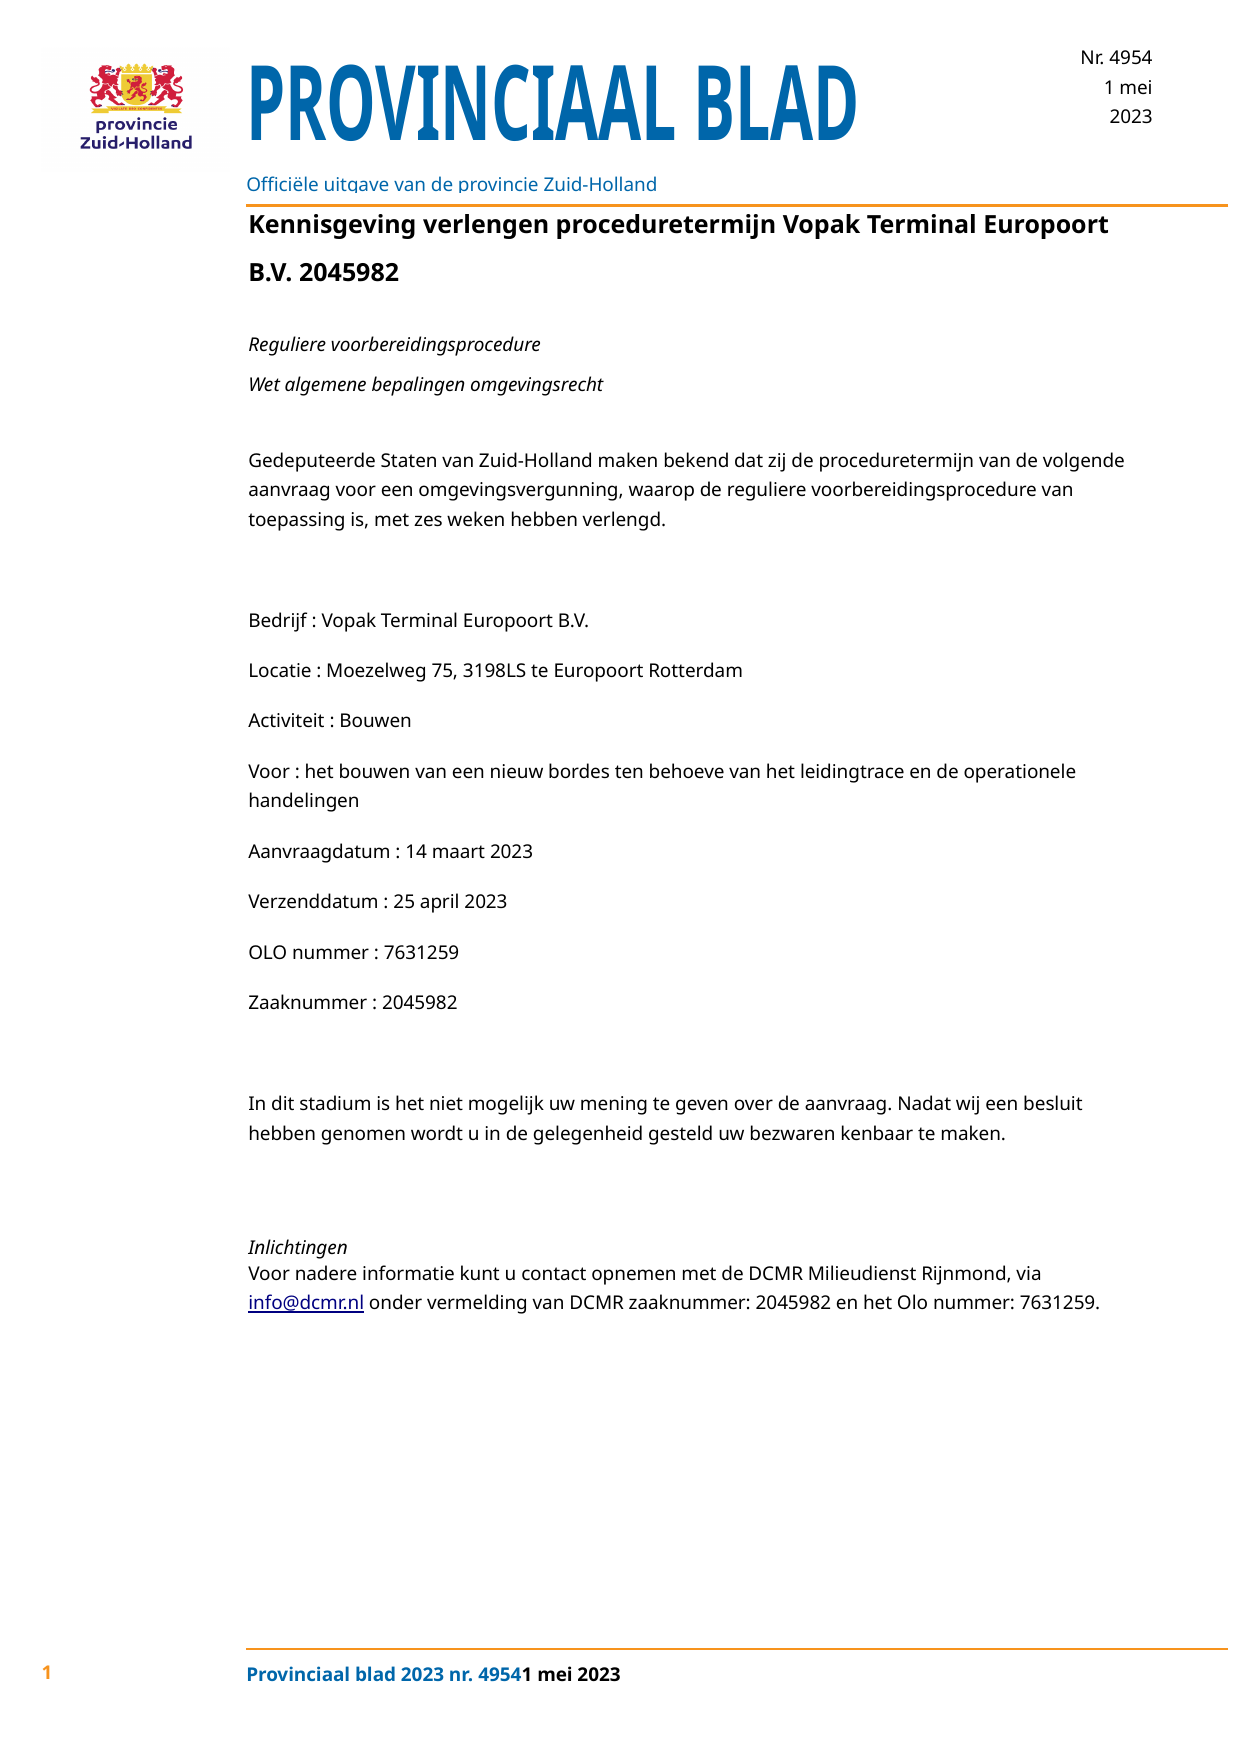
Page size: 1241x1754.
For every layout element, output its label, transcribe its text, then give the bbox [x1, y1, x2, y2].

text Bedrijf : Vopak Terminal Europoort B.V. [248, 607, 1152, 633]
text Kennisgeving verlengen proceduretermijn Vopak Terminal Europoort B.V. 2045982 [248, 207, 1152, 288]
text In dit stadium is het niet mogelijk uw mening te geven over de aanvraag. Nadat wij een besluit hebben genomen wordt u in de gelegenheid gesteld uw bezwaren kenbaar te maken. [248, 1090, 1152, 1146]
text Wet algemene bepalingen omgevingsrecht [248, 371, 1152, 396]
text Zaaknummer : 2045982 [248, 989, 1152, 1015]
text Gedeputeerde Staten van Zuid-Holland maken bekend dat zij de proceduretermijn van de volgende aanvraag voor een omgevingsvergunning, waarop de reguliere voorbereidingsprocedure van toepassing is, met zes weken hebben verlengd. [248, 447, 1152, 532]
picture [41, 47, 231, 172]
text Inlichtingen [248, 1234, 1152, 1260]
text OLO nummer : 7631259 [248, 939, 1152, 965]
text Activiteit : Bouwen [248, 708, 1152, 733]
text Locatie : Moezelweg 75, 3198LS te Europoort Rotterdam [248, 657, 1152, 683]
text Voor : het bouwen van een nieuw bordes ten behoeve van het leidingtrace en de operationele handelingen [248, 758, 1152, 813]
text Voor nadere informatie kunt u contact opnemen met de DCMR Milieudienst Rijnmond, via info@dcmr.nl onder vermelding van DCMR zaaknummer: 2045982 en het Olo nummer: 7631259. [248, 1260, 1152, 1315]
text Verzenddatum : 25 april 2023 [248, 888, 1152, 914]
text Aanvraagdatum : 14 maart 2023 [248, 838, 1152, 864]
text Reguliere voorbereidingsprocedure [248, 331, 1152, 357]
